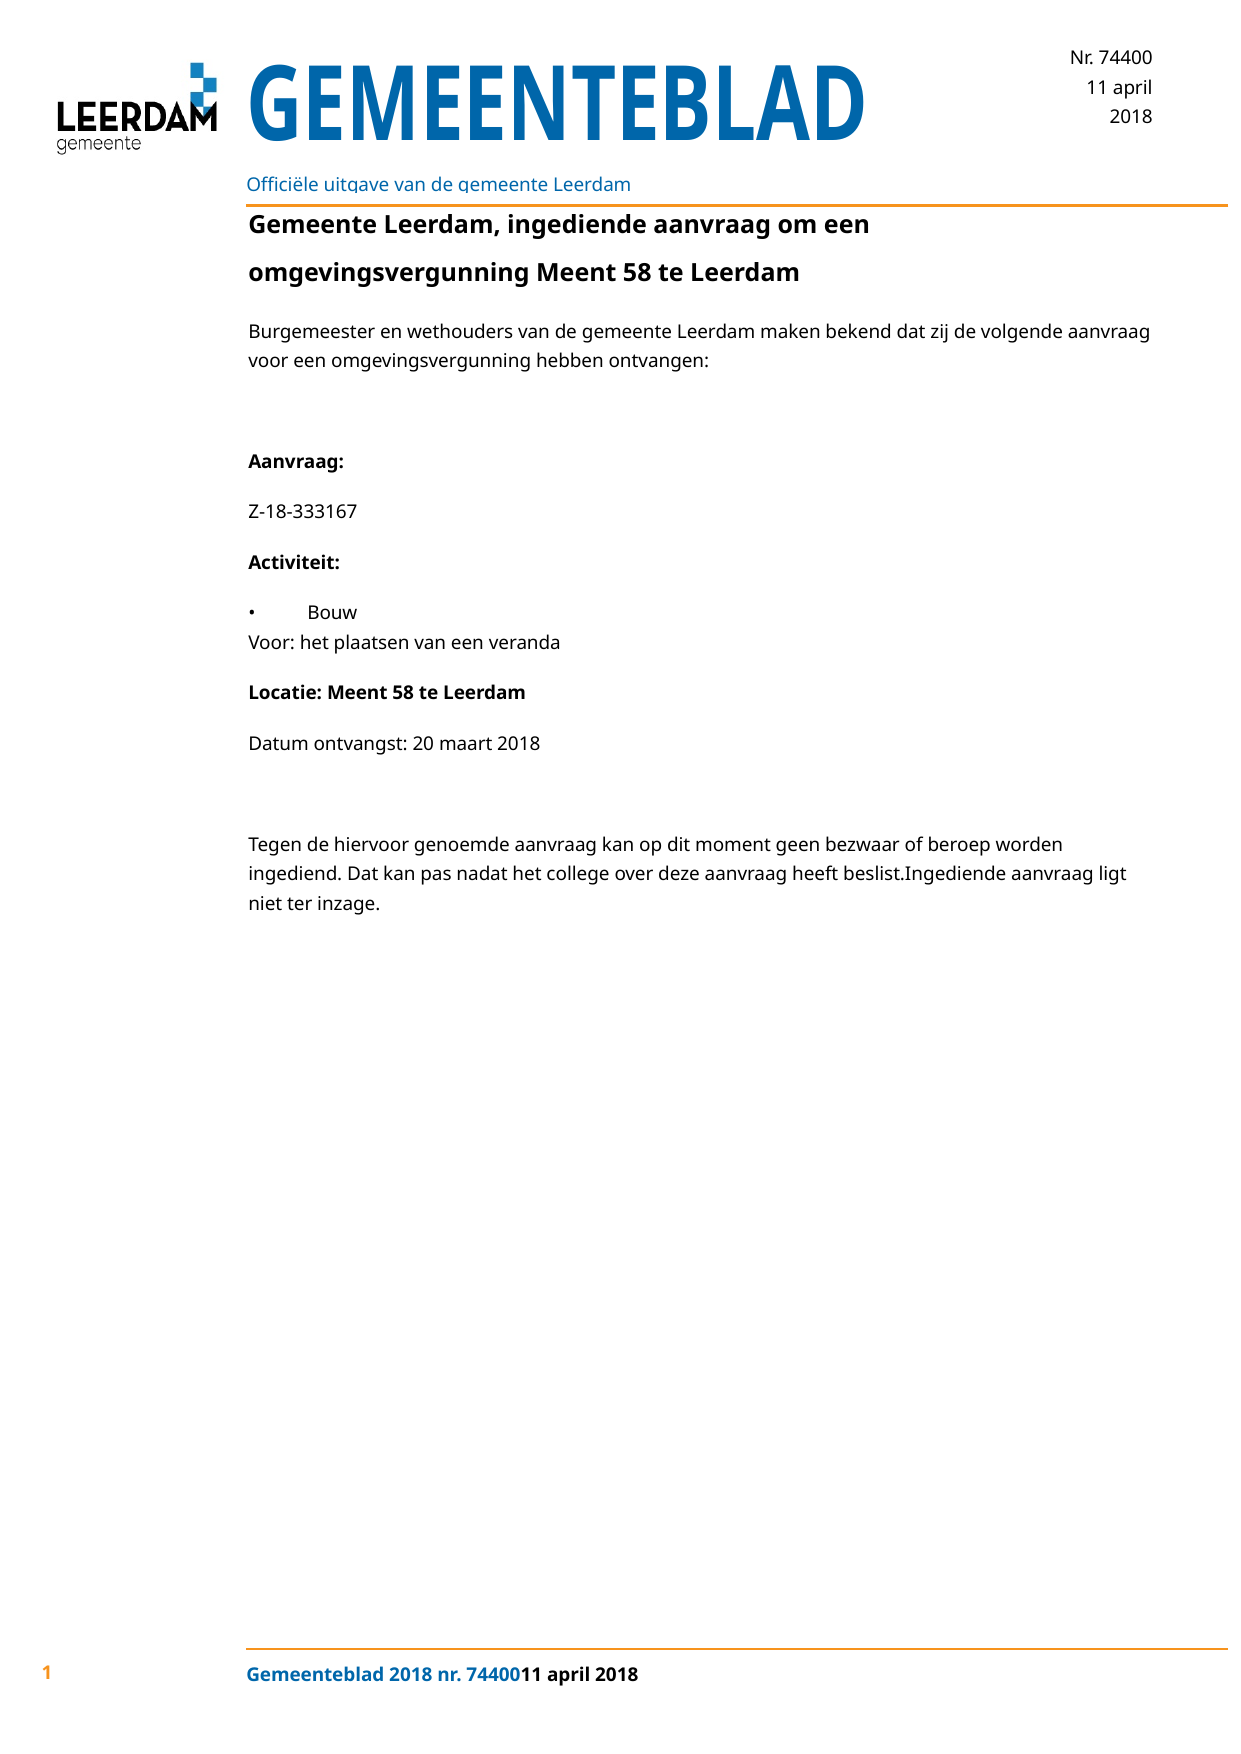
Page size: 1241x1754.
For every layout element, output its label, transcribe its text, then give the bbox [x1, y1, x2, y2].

text Aanvraag: [248, 448, 1152, 474]
list Bouw [248, 599, 1152, 625]
text Locatie: Meent 58 te Leerdam [248, 679, 1152, 705]
text Datum ontvangst: 20 maart 2018 [248, 730, 1152, 756]
text Activiteit: [248, 549, 1152, 575]
text Gemeente Leerdam, ingediende aanvraag om een omgevingsvergunning Meent 58 te Leerdam [248, 207, 1152, 288]
text Tegen de hiervoor genoemde aanvraag kan op dit moment geen bezwaar of beroep worden ingediend. Dat kan pas nadat het college over deze aanvraag heeft beslist.Ingediende aanvraag ligt niet ter inzage. [248, 831, 1152, 916]
picture [41, 47, 231, 172]
text Z-18-333167 [248, 499, 1152, 524]
text Burgemeester en wethouders van de gemeente Leerdam maken bekend dat zij de volgende aanvraag voor een omgevingsvergunning hebben ontvangen: [248, 318, 1152, 373]
text Voor: het plaatsen van een veranda [248, 629, 1152, 655]
